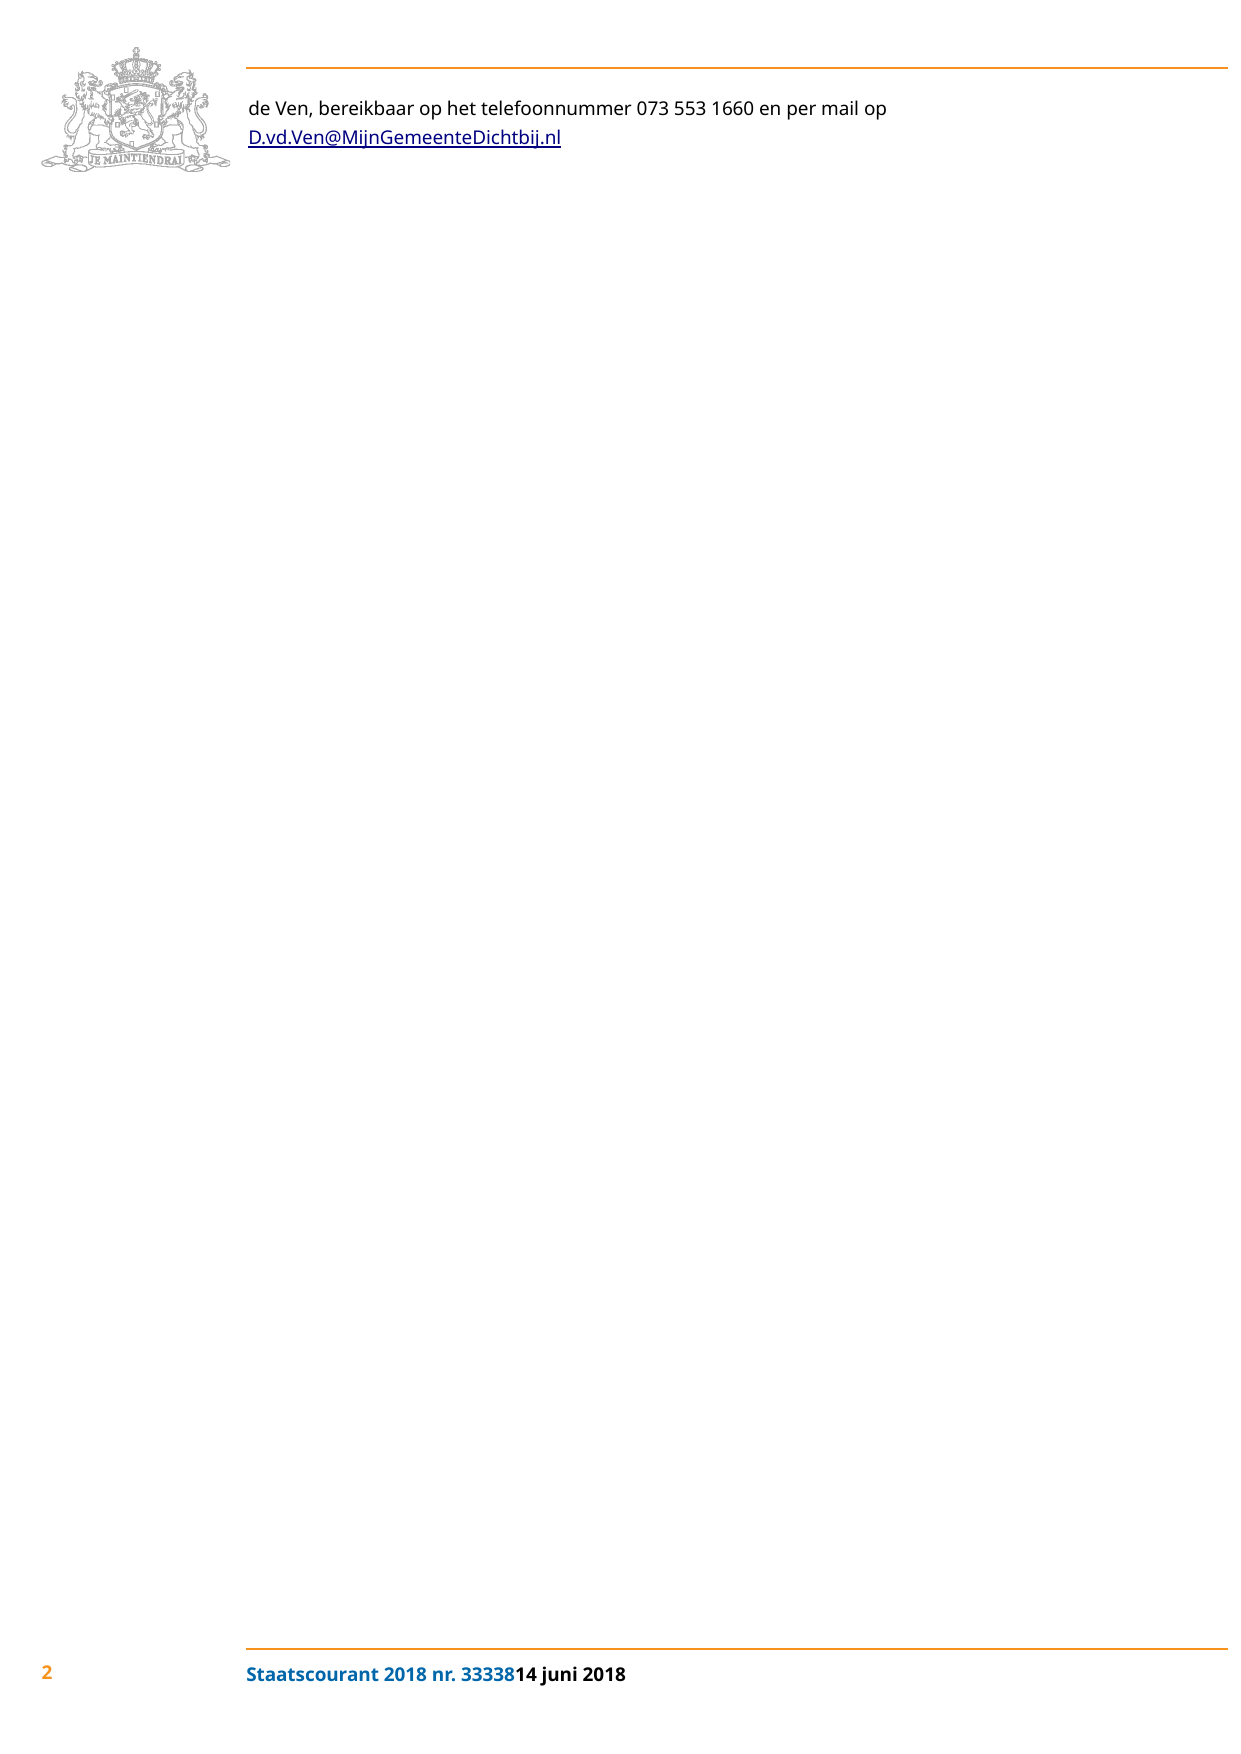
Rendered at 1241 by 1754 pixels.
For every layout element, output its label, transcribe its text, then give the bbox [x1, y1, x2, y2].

text de Ven, bereikbaar op het telefoonnummer 073 553 1660 en per mail op D.vd.Ven@MijnGemeenteDichtbij.nl [248, 95, 1152, 150]
picture [41, 47, 231, 172]
